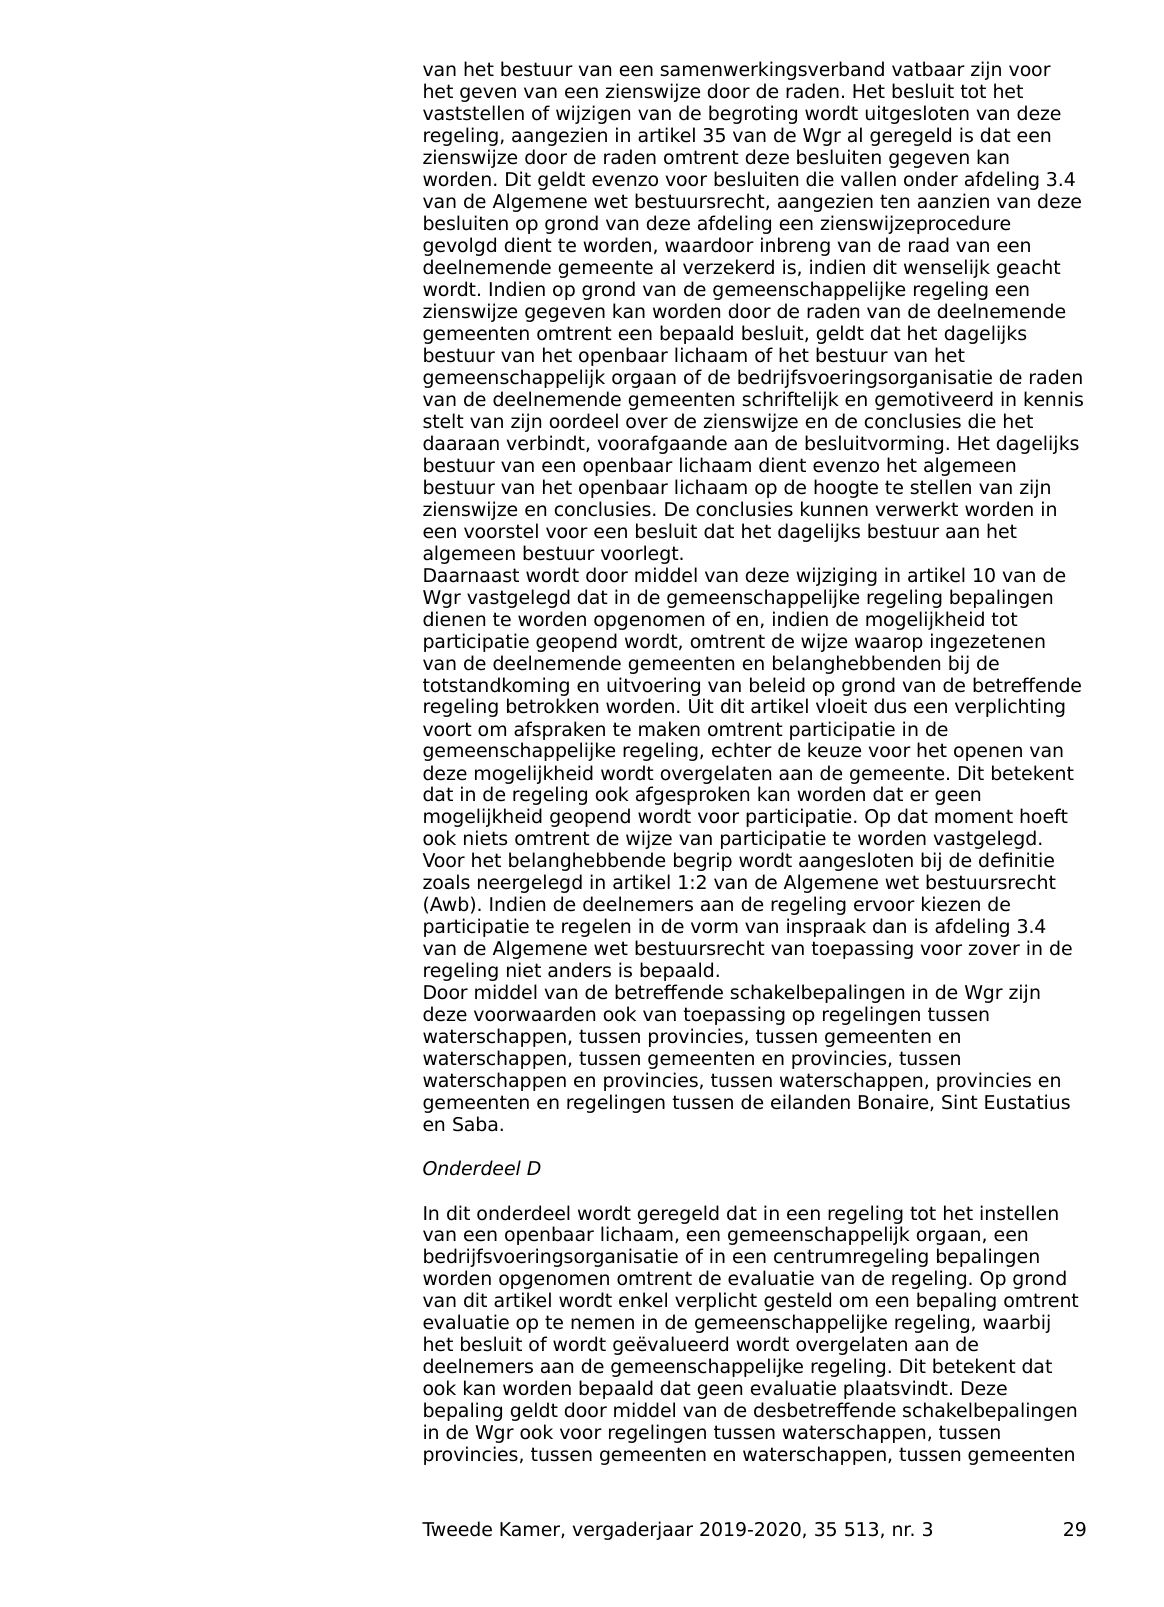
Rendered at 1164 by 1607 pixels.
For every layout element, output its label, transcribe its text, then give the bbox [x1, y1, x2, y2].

text van het bestuur van een samenwerkingsverband vatbaar zijn voor het geven van een zienswijze door de raden. Het besluit tot het vaststellen of wijzigen van de begroting wordt uitgesloten van deze regeling, aangezien in artikel 35 van de Wgr al geregeld is dat een zienswijze door de raden omtrent deze besluiten gegeven kan worden. Dit geldt evenzo voor besluiten die vallen onder afdeling 3.4 van de Algemene wet bestuursrecht, aangezien ten aanzien van deze besluiten op grond van deze afdeling een zienswijzeprocedure gevolgd dient te worden, waardoor inbreng van de raad van een deelnemende gemeente al verzekerd is, indien dit wenselijk geacht wordt. Indien op grond van de gemeenschappelijke regeling een zienswijze gegeven kan worden door de raden van de deelnemende gemeenten omtrent een bepaald besluit, geldt dat het dagelijks bestuur van het openbaar lichaam of het bestuur van het gemeenschappelijk orgaan of de bedrijfsvoeringsorganisatie de raden van de deelnemende gemeenten schriftelijk en gemotiveerd in kennis stelt van zijn oordeel over de zienswijze en de conclusies die het daaraan verbindt, voorafgaande aan de besluitvorming. Het dagelijks bestuur van een openbaar lichaam dient evenzo het algemeen bestuur van het openbaar lichaam op de hoogte te stellen van zijn zienswijze en conclusies. De conclusies kunnen verwerkt worden in een voorstel voor een besluit dat het dagelijks bestuur aan het algemeen bestuur voorlegt. [422, 59, 1087, 564]
subtitle Onderdeel D [422, 1158, 1087, 1180]
text In dit onderdeel wordt geregeld dat in een regeling tot het instellen van een openbaar lichaam, een gemeenschappelijk orgaan, een bedrijfsvoeringsorganisatie of in een centrumregeling bepalingen worden opgenomen omtrent de evaluatie van de regeling. Op grond van dit artikel wordt enkel verplicht gesteld om een bepaling omtrent evaluatie op te nemen in de gemeenschappelijke regeling, waarbij het besluit of wordt geëvalueerd wordt overgelaten aan de deelnemers aan de gemeenschappelijke regeling. Dit betekent dat ook kan worden bepaald dat geen evaluatie plaatsvindt. Deze bepaling geldt door middel van de desbetreffende schakelbepalingen in de Wgr ook voor regelingen tussen waterschappen, tussen provincies, tussen gemeenten en waterschappen, tussen gemeenten [422, 1202, 1087, 1466]
text Door middel van de betreffende schakelbepalingen in de Wgr zijn deze voorwaarden ook van toepassing op regelingen tussen waterschappen, tussen provincies, tussen gemeenten en waterschappen, tussen gemeenten en provincies, tussen waterschappen en provincies, tussen waterschappen, provincies en gemeenten en regelingen tussen de eilanden Bonaire, Sint Eustatius en Saba. [422, 982, 1087, 1136]
text Daarnaast wordt door middel van deze wijziging in artikel 10 van de Wgr vastgelegd dat in de gemeenschappelijke regeling bepalingen dienen te worden opgenomen of en, indien de mogelijkheid tot participatie geopend wordt, omtrent de wijze waarop ingezetenen van de deelnemende gemeenten en belanghebbenden bij de totstandkoming en uitvoering van beleid op grond van de betreffende regeling betrokken worden. Uit dit artikel vloeit dus een verplichting voort om afspraken te maken omtrent participatie in de gemeenschappelijke regeling, echter de keuze voor het openen van deze mogelijkheid wordt overgelaten aan de gemeente. Dit betekent dat in de regeling ook afgesproken kan worden dat er geen mogelijkheid geopend wordt voor participatie. Op dat moment hoeft ook niets omtrent de wijze van participatie te worden vastgelegd. Voor het belanghebbende begrip wordt aangesloten bij de definitie zoals neergelegd in artikel 1:2 van de Algemene wet bestuursrecht (Awb). Indien de deelnemers aan de regeling ervoor kiezen de participatie te regelen in de vorm van inspraak dan is afdeling 3.4 van de Algemene wet bestuursrecht van toepassing voor zover in de regeling niet anders is bepaald. [422, 564, 1087, 982]
